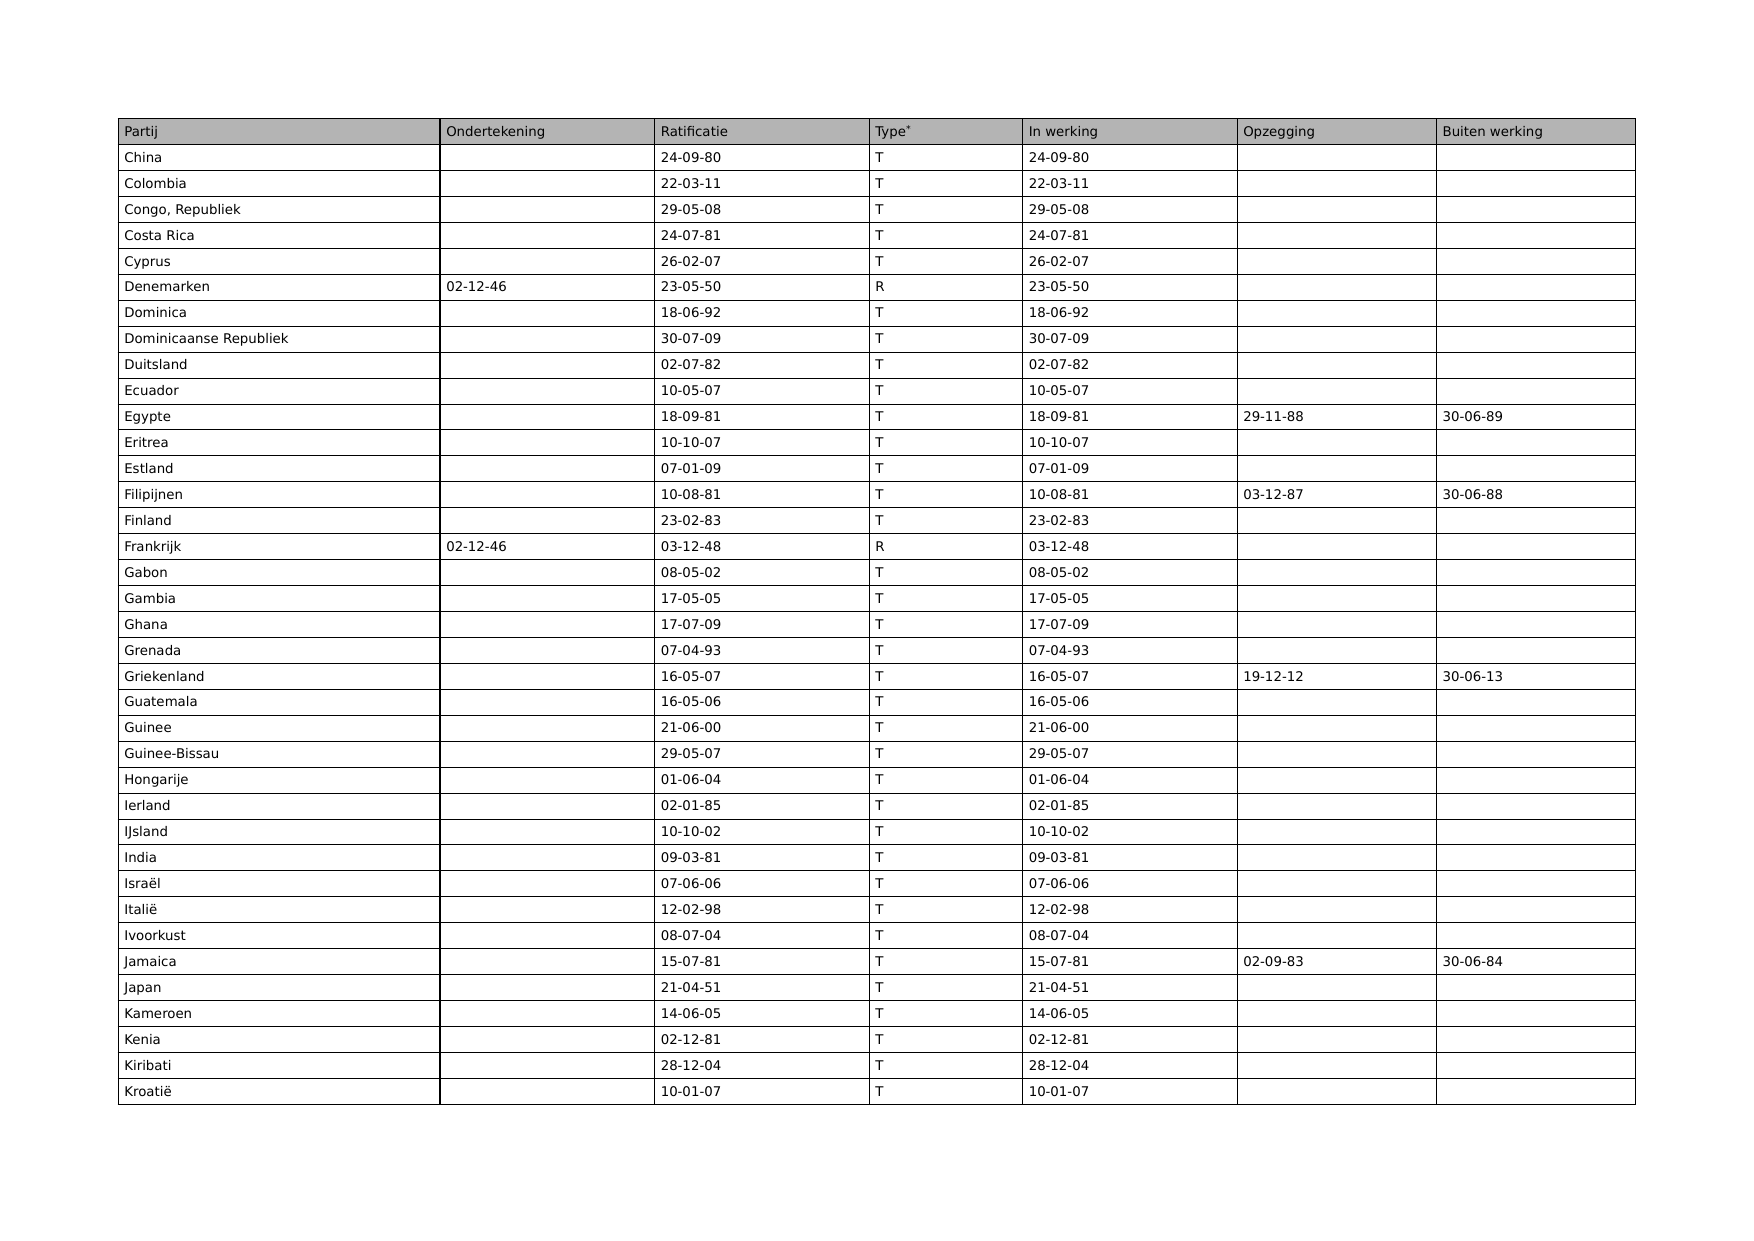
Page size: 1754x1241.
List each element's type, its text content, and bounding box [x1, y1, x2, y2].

table_cell [1238, 638, 1436, 663]
table_cell 28-12-04 [655, 1053, 869, 1078]
table_cell T [870, 171, 1022, 196]
table_cell [1437, 275, 1635, 300]
table_cell [441, 586, 654, 611]
table_cell 30-07-09 [655, 327, 869, 352]
table_cell 12-02-98 [1023, 897, 1237, 922]
table_cell T [870, 1053, 1022, 1078]
table_cell 07-01-09 [1023, 456, 1237, 481]
table_cell 03-12-48 [1023, 534, 1237, 559]
table_cell 23-05-50 [655, 275, 869, 300]
table_cell 18-06-92 [655, 301, 869, 326]
table_cell [441, 820, 654, 844]
table_cell [1437, 301, 1635, 326]
table_cell [1238, 430, 1436, 455]
table_cell 17-05-05 [655, 586, 869, 611]
table_cell 29-05-08 [655, 197, 869, 222]
table_cell Gambia [119, 586, 439, 611]
table_cell 01-06-04 [655, 768, 869, 792]
table_cell T [870, 871, 1022, 896]
table_cell [1238, 534, 1436, 559]
table_cell 24-09-80 [655, 145, 869, 170]
table_cell [441, 923, 654, 948]
table_cell R [870, 534, 1022, 559]
table_cell 23-05-50 [1023, 275, 1237, 300]
table_cell T [870, 379, 1022, 403]
table_cell T [870, 197, 1022, 222]
table_cell T [870, 949, 1022, 974]
table_cell Kenia [119, 1027, 439, 1052]
table_cell [1238, 379, 1436, 403]
table_cell 03-12-48 [655, 534, 869, 559]
table_cell 10-10-02 [655, 820, 869, 844]
table_cell Ivoorkust [119, 923, 439, 948]
table_cell [441, 768, 654, 792]
table_cell [1437, 379, 1635, 403]
table_cell 18-09-81 [1023, 405, 1237, 429]
table_cell 23-02-83 [655, 508, 869, 533]
table_cell [441, 145, 654, 170]
table_cell [441, 353, 654, 377]
table_cell Jamaica [119, 949, 439, 974]
table_cell Guinee [119, 716, 439, 741]
table_cell T [870, 820, 1022, 844]
table_cell 24-07-81 [655, 223, 869, 248]
table_cell 09-03-81 [655, 845, 869, 870]
table_cell [441, 1001, 654, 1026]
table_cell [441, 638, 654, 663]
table_header Ondertekening [441, 119, 654, 144]
table_cell [1238, 508, 1436, 533]
table_cell [1437, 430, 1635, 455]
table_cell T [870, 301, 1022, 326]
table_cell [1238, 275, 1436, 300]
table_cell T [870, 975, 1022, 1000]
table_cell [1238, 586, 1436, 611]
table_cell 15-07-81 [1023, 949, 1237, 974]
table_cell Costa Rica [119, 223, 439, 248]
table_cell Dominicaanse Republiek [119, 327, 439, 352]
table_cell 21-06-00 [1023, 716, 1237, 741]
table_cell [441, 1027, 654, 1052]
table_cell T [870, 430, 1022, 455]
table_cell [1238, 845, 1436, 870]
table_cell Cyprus [119, 249, 439, 274]
table_cell Grenada [119, 638, 439, 663]
table_cell 29-05-07 [655, 742, 869, 767]
table_header Buiten werking [1437, 119, 1635, 144]
table_cell Ecuador [119, 379, 439, 403]
table_header Type* [870, 119, 1022, 144]
table_cell 10-10-07 [1023, 430, 1237, 455]
table_cell T [870, 897, 1022, 922]
table_cell T [870, 690, 1022, 715]
table_cell Italië [119, 897, 439, 922]
table_cell 07-06-06 [1023, 871, 1237, 896]
table_cell [1437, 845, 1635, 870]
table_cell [441, 508, 654, 533]
table_cell [1437, 560, 1635, 585]
table_cell T [870, 794, 1022, 818]
table_cell [1238, 820, 1436, 844]
table_cell 18-09-81 [655, 405, 869, 429]
table_cell 07-06-06 [655, 871, 869, 896]
table_cell 02-12-46 [441, 534, 654, 559]
table_cell 02-01-85 [1023, 794, 1237, 818]
table_cell 17-07-09 [655, 612, 869, 637]
table_cell T [870, 716, 1022, 741]
table_cell Frankrijk [119, 534, 439, 559]
table_cell [1437, 871, 1635, 896]
table_cell [1238, 690, 1436, 715]
table_cell [441, 223, 654, 248]
table_cell T [870, 405, 1022, 429]
table_cell 22-03-11 [1023, 171, 1237, 196]
table_cell 10-08-81 [1023, 482, 1237, 507]
table_cell T [870, 664, 1022, 689]
table_cell 16-05-07 [1023, 664, 1237, 689]
table_cell Eritrea [119, 430, 439, 455]
table_cell Guinee-Bissau [119, 742, 439, 767]
table_cell [1238, 353, 1436, 377]
table_cell [1437, 353, 1635, 377]
table_header Ratificatie [655, 119, 869, 144]
table_cell [1437, 820, 1635, 844]
table_cell [1437, 794, 1635, 818]
table_cell T [870, 742, 1022, 767]
table_cell Griekenland [119, 664, 439, 689]
table_cell 21-04-51 [1023, 975, 1237, 1000]
table_cell T [870, 223, 1022, 248]
table_cell [1238, 897, 1436, 922]
table_cell 02-07-82 [1023, 353, 1237, 377]
table_cell T [870, 508, 1022, 533]
table_cell 01-06-04 [1023, 768, 1237, 792]
table_cell 30-06-89 [1437, 405, 1635, 429]
table_cell [1437, 586, 1635, 611]
table_cell [1238, 1027, 1436, 1052]
table_cell [1437, 327, 1635, 352]
table_cell [441, 1079, 654, 1104]
table_cell [441, 430, 654, 455]
table_cell [441, 1053, 654, 1078]
table_cell [1437, 1027, 1635, 1052]
table_cell [1437, 223, 1635, 248]
table_cell [1437, 716, 1635, 741]
table_cell [1437, 975, 1635, 1000]
table_cell 21-04-51 [655, 975, 869, 1000]
table_cell 10-10-02 [1023, 820, 1237, 844]
table_cell [441, 949, 654, 974]
table_cell 02-01-85 [655, 794, 869, 818]
table_cell [441, 742, 654, 767]
table_cell Colombia [119, 171, 439, 196]
table_cell T [870, 560, 1022, 585]
table_cell [1437, 768, 1635, 792]
table_cell [1437, 638, 1635, 663]
table_cell [441, 379, 654, 403]
table_cell [1238, 1001, 1436, 1026]
table_cell [1437, 1001, 1635, 1026]
table_cell [1238, 1053, 1436, 1078]
table_cell 29-05-07 [1023, 742, 1237, 767]
table_cell [1238, 742, 1436, 767]
table_cell 14-06-05 [655, 1001, 869, 1026]
table_cell 22-03-11 [655, 171, 869, 196]
table_cell [441, 690, 654, 715]
table_cell T [870, 586, 1022, 611]
table_header Opzegging [1238, 119, 1436, 144]
table_cell [441, 612, 654, 637]
table_cell Israël [119, 871, 439, 896]
table_cell 10-08-81 [655, 482, 869, 507]
table_cell [1238, 768, 1436, 792]
table_cell [1238, 1079, 1436, 1104]
table_cell [441, 405, 654, 429]
table_cell [1238, 301, 1436, 326]
table_cell Kiribati [119, 1053, 439, 1078]
table_cell 19-12-12 [1238, 664, 1436, 689]
table_cell [1437, 897, 1635, 922]
table_cell 02-09-83 [1238, 949, 1436, 974]
table_cell 15-07-81 [655, 949, 869, 974]
table_cell [441, 975, 654, 1000]
table_cell 08-07-04 [1023, 923, 1237, 948]
table_cell [1238, 249, 1436, 274]
table_cell T [870, 638, 1022, 663]
table_cell [441, 456, 654, 481]
table_cell T [870, 923, 1022, 948]
table_cell T [870, 249, 1022, 274]
table_cell [441, 327, 654, 352]
table_cell [1238, 923, 1436, 948]
table_cell 08-05-02 [1023, 560, 1237, 585]
table_cell T [870, 353, 1022, 377]
table_cell T [870, 768, 1022, 792]
table_cell 10-01-07 [655, 1079, 869, 1104]
table_cell IJsland [119, 820, 439, 844]
table_cell Finland [119, 508, 439, 533]
table_cell [441, 301, 654, 326]
table_cell Denemarken [119, 275, 439, 300]
table_cell T [870, 845, 1022, 870]
table_cell [441, 664, 654, 689]
table_cell 10-05-07 [1023, 379, 1237, 403]
table_cell 10-01-07 [1023, 1079, 1237, 1104]
table_cell 30-06-84 [1437, 949, 1635, 974]
table_cell 30-06-13 [1437, 664, 1635, 689]
table_cell T [870, 456, 1022, 481]
table_cell 16-05-07 [655, 664, 869, 689]
table_cell [441, 845, 654, 870]
table_cell T [870, 145, 1022, 170]
table_cell 26-02-07 [655, 249, 869, 274]
table_cell 23-02-83 [1023, 508, 1237, 533]
table_cell [1437, 534, 1635, 559]
table_cell 29-05-08 [1023, 197, 1237, 222]
table_cell T [870, 1027, 1022, 1052]
table_cell T [870, 1001, 1022, 1026]
table_cell Filipijnen [119, 482, 439, 507]
table_cell [1238, 794, 1436, 818]
table_cell Egypte [119, 405, 439, 429]
table_cell [1238, 171, 1436, 196]
table_cell [1437, 249, 1635, 274]
table_cell [1437, 612, 1635, 637]
table_cell 29-11-88 [1238, 405, 1436, 429]
table_cell 12-02-98 [655, 897, 869, 922]
table_cell T [870, 612, 1022, 637]
table_cell Kroatië [119, 1079, 439, 1104]
table_cell Dominica [119, 301, 439, 326]
table_cell Ghana [119, 612, 439, 637]
table_cell [1437, 923, 1635, 948]
table_cell 24-09-80 [1023, 145, 1237, 170]
table_cell [441, 197, 654, 222]
table_cell 02-12-46 [441, 275, 654, 300]
table_cell 09-03-81 [1023, 845, 1237, 870]
table_cell Guatemala [119, 690, 439, 715]
table_cell [441, 482, 654, 507]
table_cell [441, 871, 654, 896]
table_cell [1437, 145, 1635, 170]
table_cell China [119, 145, 439, 170]
table_cell [1238, 197, 1436, 222]
table_cell Kameroen [119, 1001, 439, 1026]
table_cell [1238, 716, 1436, 741]
table_cell 07-04-93 [1023, 638, 1237, 663]
table_cell [1437, 690, 1635, 715]
table_cell Hongarije [119, 768, 439, 792]
table_cell T [870, 482, 1022, 507]
table_cell 07-04-93 [655, 638, 869, 663]
table_cell T [870, 1079, 1022, 1104]
table_cell [1238, 871, 1436, 896]
table_header In werking [1023, 119, 1237, 144]
table_cell [1238, 612, 1436, 637]
table_cell [1238, 975, 1436, 1000]
table_cell T [870, 327, 1022, 352]
table_cell 24-07-81 [1023, 223, 1237, 248]
table_header Partij [119, 119, 439, 144]
table_cell [1238, 327, 1436, 352]
table_cell 21-06-00 [655, 716, 869, 741]
table_cell [1437, 171, 1635, 196]
table_cell 30-06-88 [1437, 482, 1635, 507]
table_cell 10-10-07 [655, 430, 869, 455]
table_cell 17-05-05 [1023, 586, 1237, 611]
table_cell 03-12-87 [1238, 482, 1436, 507]
table_cell 10-05-07 [655, 379, 869, 403]
table_cell [1437, 1079, 1635, 1104]
table_cell 16-05-06 [655, 690, 869, 715]
table_cell [1238, 145, 1436, 170]
table_cell 08-07-04 [655, 923, 869, 948]
table_cell [441, 249, 654, 274]
table_cell India [119, 845, 439, 870]
table_cell [1238, 560, 1436, 585]
table_cell [441, 897, 654, 922]
table_cell 02-12-81 [1023, 1027, 1237, 1052]
table_cell 28-12-04 [1023, 1053, 1237, 1078]
table_cell Congo, Republiek [119, 197, 439, 222]
table_cell 14-06-05 [1023, 1001, 1237, 1026]
table_cell 02-07-82 [655, 353, 869, 377]
table_cell 16-05-06 [1023, 690, 1237, 715]
table_cell [1437, 197, 1635, 222]
table_cell Duitsland [119, 353, 439, 377]
table_cell Estland [119, 456, 439, 481]
table_cell [441, 171, 654, 196]
table_cell [1238, 456, 1436, 481]
table_cell [1437, 742, 1635, 767]
table_cell 02-12-81 [655, 1027, 869, 1052]
table_cell Japan [119, 975, 439, 1000]
table_cell [1437, 508, 1635, 533]
table_cell [1437, 1053, 1635, 1078]
table_cell [1437, 456, 1635, 481]
table_cell [441, 716, 654, 741]
table_cell 18-06-92 [1023, 301, 1237, 326]
table_cell 08-05-02 [655, 560, 869, 585]
table_cell [1238, 223, 1436, 248]
table_cell 17-07-09 [1023, 612, 1237, 637]
table_cell 26-02-07 [1023, 249, 1237, 274]
table_cell [441, 794, 654, 818]
table_cell [441, 560, 654, 585]
table_cell R [870, 275, 1022, 300]
table_cell Ierland [119, 794, 439, 818]
table_cell 07-01-09 [655, 456, 869, 481]
table_cell Gabon [119, 560, 439, 585]
table_cell 30-07-09 [1023, 327, 1237, 352]
